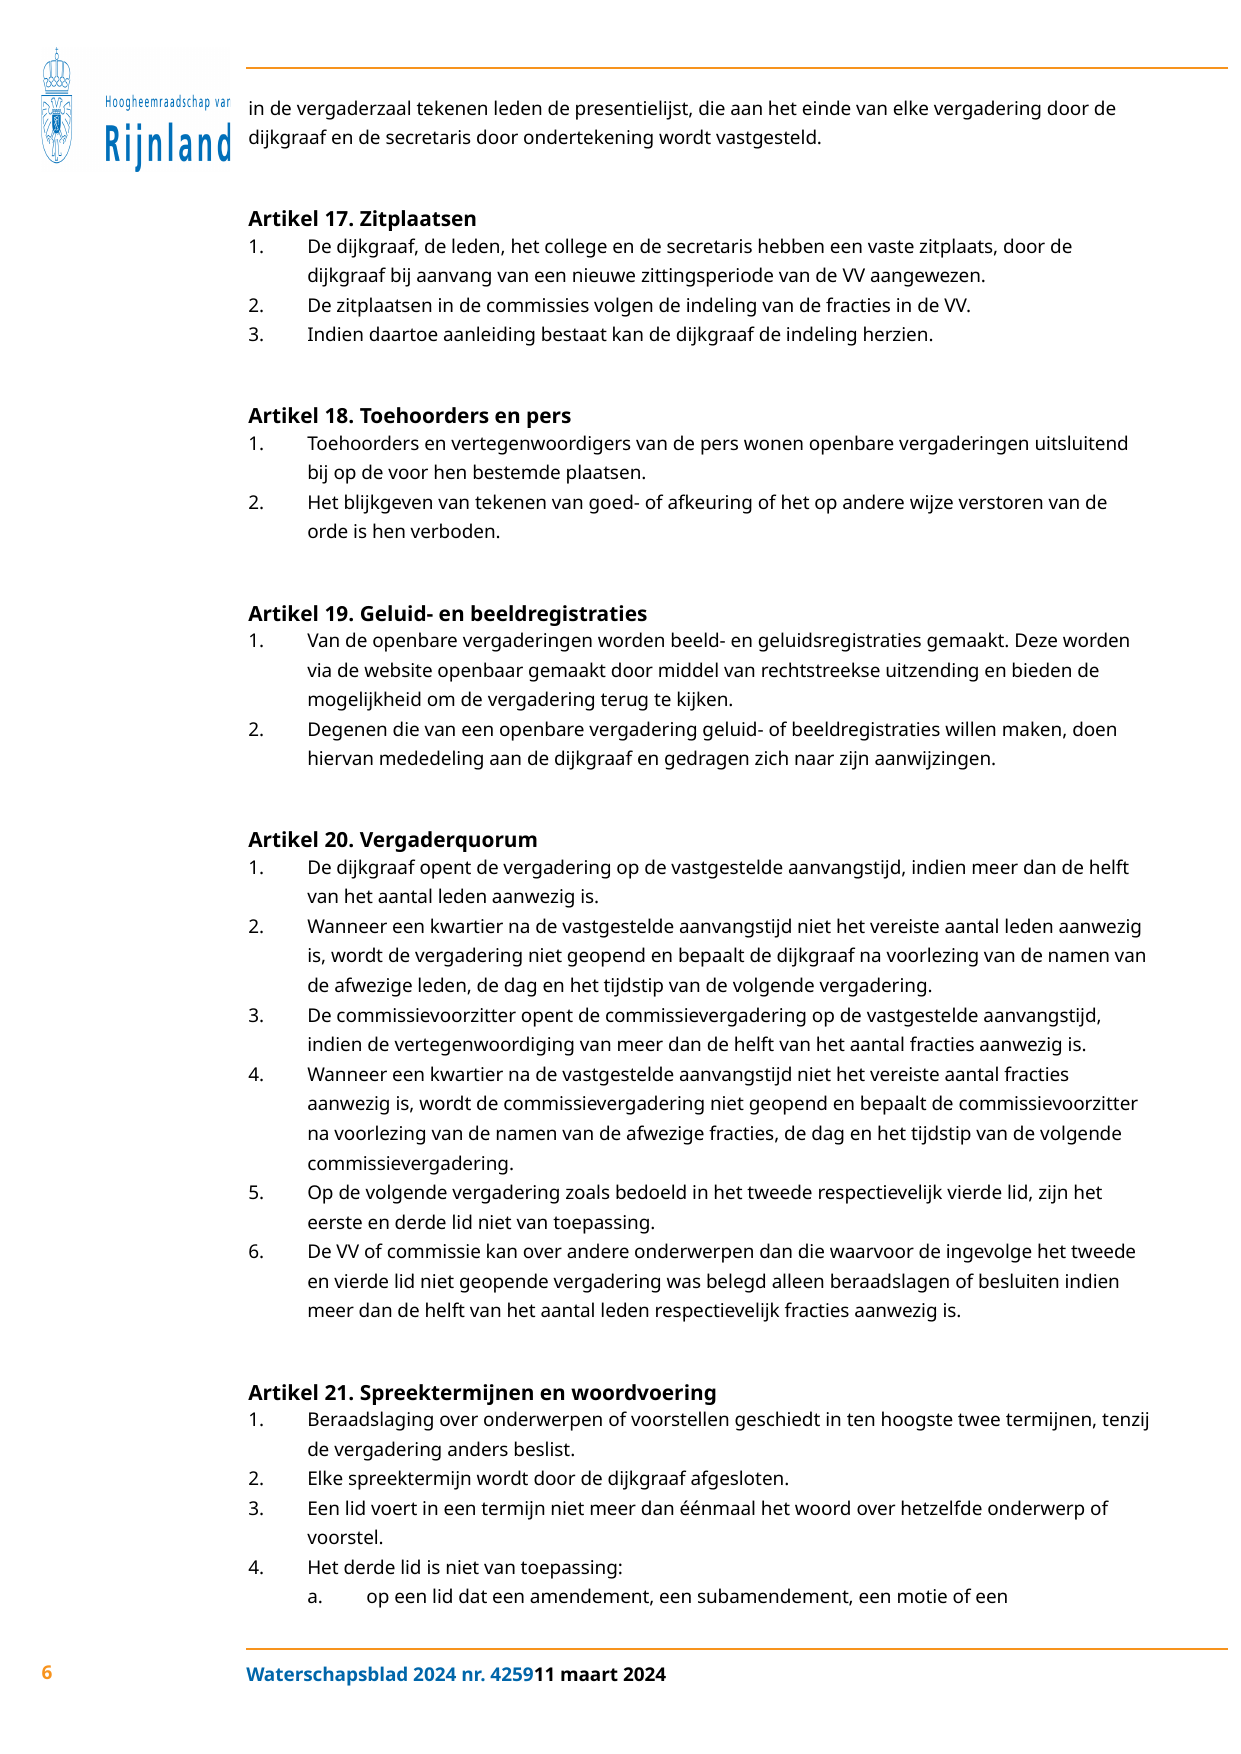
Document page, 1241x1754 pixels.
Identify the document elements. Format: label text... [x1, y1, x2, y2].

list De dijkgraaf opent de vergadering op de vastgestelde aanvangstijd, indien meer dan de helft van het aantal leden aanwezig is. [248, 854, 1152, 909]
text Artikel 20. Vergaderquorum [248, 826, 1152, 854]
list Van de openbare vergaderingen worden beeld- en geluidsregistraties gemaakt. Deze worden via de website openbaar gemaakt door middel van rechtstreekse uitzending en bieden de mogelijkheid om de vergadering terug te kijken. [248, 627, 1152, 712]
text Artikel 17. Zitplaatsen [248, 204, 1152, 233]
text in de vergaderzaal tekenen leden de presentielijst, die aan het einde van elke vergadering door de dijkgraaf en de secretaris door ondertekening wordt vastgesteld. [248, 95, 1152, 150]
list De zitplaatsen in de commissies volgen de indeling van de fracties in de VV. [248, 292, 1152, 318]
picture [41, 47, 231, 172]
text Artikel 18. Toehoorders en pers [248, 402, 1152, 430]
list Het blijkgeven van tekenen van goed- of afkeuring of het op andere wijze verstoren van de orde is hen verboden. [248, 489, 1152, 544]
list De dijkgraaf, de leden, het college en de secretaris hebben een vaste zitplaats, door de dijkgraaf bij aanvang van een nieuwe zittingsperiode van de VV aangewezen. [248, 233, 1152, 288]
list Elke spreektermijn wordt door de dijkgraaf afgesloten. [248, 1465, 1152, 1491]
text Artikel 21. Spreektermijnen en woordvoering [248, 1378, 1152, 1406]
text Artikel 19. Geluid- en beeldregistraties [248, 599, 1152, 627]
list Wanneer een kwartier na de vastgestelde aanvangstijd niet het vereiste aantal leden aanwezig is, wordt de vergadering niet geopend en bepaalt de dijkgraaf na voorlezing van de namen van de afwezige leden, de dag en het tijdstip van de volgende vergadering. [248, 913, 1152, 998]
list Beraadslaging over onderwerpen of voorstellen geschiedt in ten hoogste twee termijnen, tenzij de vergadering anders beslist. [248, 1406, 1152, 1461]
list De commissievoorzitter opent de commissievergadering op de vastgestelde aanvangstijd, indien de vertegenwoordiging van meer dan de helft van het aantal fracties aanwezig is. [248, 1002, 1152, 1057]
list Indien daartoe aanleiding bestaat kan de dijkgraaf de indeling herzien. [248, 322, 1152, 347]
list De VV of commissie kan over andere onderwerpen dan die waarvoor de ingevolge het tweede en vierde lid niet geopende vergadering was belegd alleen beraadslagen of besluiten indien meer dan de helft van het aantal leden respectievelijk fracties aanwezig is. [248, 1238, 1152, 1323]
list Op de volgende vergadering zoals bedoeld in het tweede respectievelijk vierde lid, zijn het eerste en derde lid niet van toepassing. [248, 1179, 1152, 1235]
list Een lid voert in een termijn niet meer dan éénmaal het woord over hetzelfde onderwerp of voorstel. [248, 1495, 1152, 1550]
list Degenen die van een openbare vergadering geluid- of beeldregistraties willen maken, doen hiervan mededeling aan de dijkgraaf en gedragen zich naar zijn aanwijzingen. [248, 716, 1152, 771]
list op een lid dat een amendement, een subamendement, een motie of een [307, 1584, 1152, 1609]
list Het derde lid is niet van toepassing: [248, 1554, 1152, 1580]
list Wanneer een kwartier na de vastgestelde aanvangstijd niet het vereiste aantal fracties aanwezig is, wordt de commissievergadering niet geopend en bepaalt de commissievoorzitter na voorlezing van de namen van de afwezige fracties, de dag en het tijdstip van de volgende commissievergadering. [248, 1061, 1152, 1176]
list Toehoorders en vertegenwoordigers van de pers wonen openbare vergaderingen uitsluitend bij op de voor hen bestemde plaatsen. [248, 430, 1152, 485]
